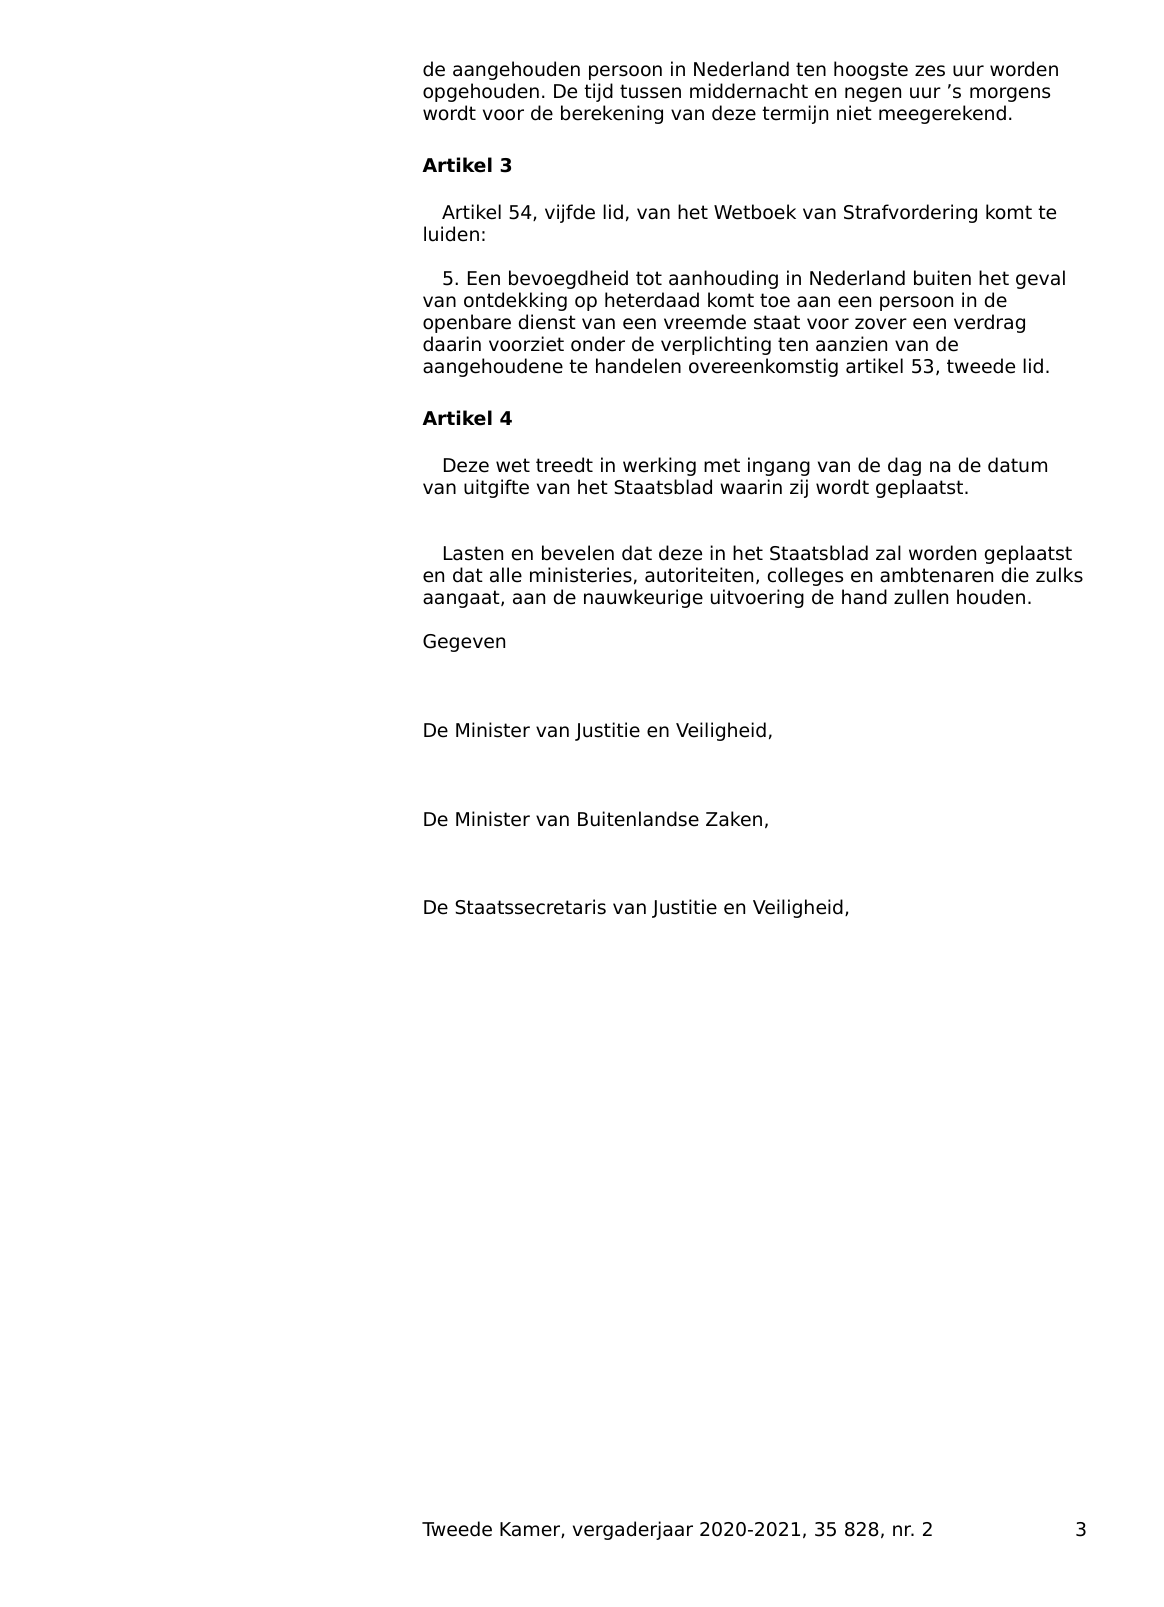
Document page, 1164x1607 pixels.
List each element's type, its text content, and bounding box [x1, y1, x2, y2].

text Lasten en bevelen dat deze in het Staatsblad zal worden geplaatst en dat alle ministeries, autoriteiten, colleges en ambtenaren die zulks aangaat, aan de nauwkeurige uitvoering de hand zullen houden. [422, 543, 1087, 609]
text Artikel 54, vijfde lid, van het Wetboek van Strafvordering komt te luiden: [422, 202, 1087, 246]
text De Minister van Buitenlandse Zaken, [422, 808, 1087, 831]
text De Staatssecretaris van Justitie en Veiligheid, [422, 897, 1087, 919]
text de aangehouden persoon in Nederland ten hoogste zes uur worden opgehouden. De tijd tussen middernacht en negen uur ’s morgens wordt voor de berekening van deze termijn niet meegerekend. [422, 59, 1087, 125]
subtitle Artikel 4 [422, 408, 1087, 430]
text De Minister van Justitie en Veiligheid, [422, 720, 1087, 742]
text 5. Een bevoegdheid tot aanhouding in Nederland buiten het geval van ontdekking op heterdaad komt toe aan een persoon in de openbare dienst van een vreemde staat voor zover een verdrag daarin voorziet onder de verplichting ten aanzien van de aangehoudene te handelen overeenkomstig artikel 53, tweede lid. [422, 268, 1087, 378]
text Deze wet treedt in werking met ingang van de dag na de datum van uitgifte van het Staatsblad waarin zij wordt geplaatst. [422, 455, 1087, 499]
text Gegeven [422, 631, 1087, 653]
subtitle Artikel 3 [422, 155, 1087, 177]
